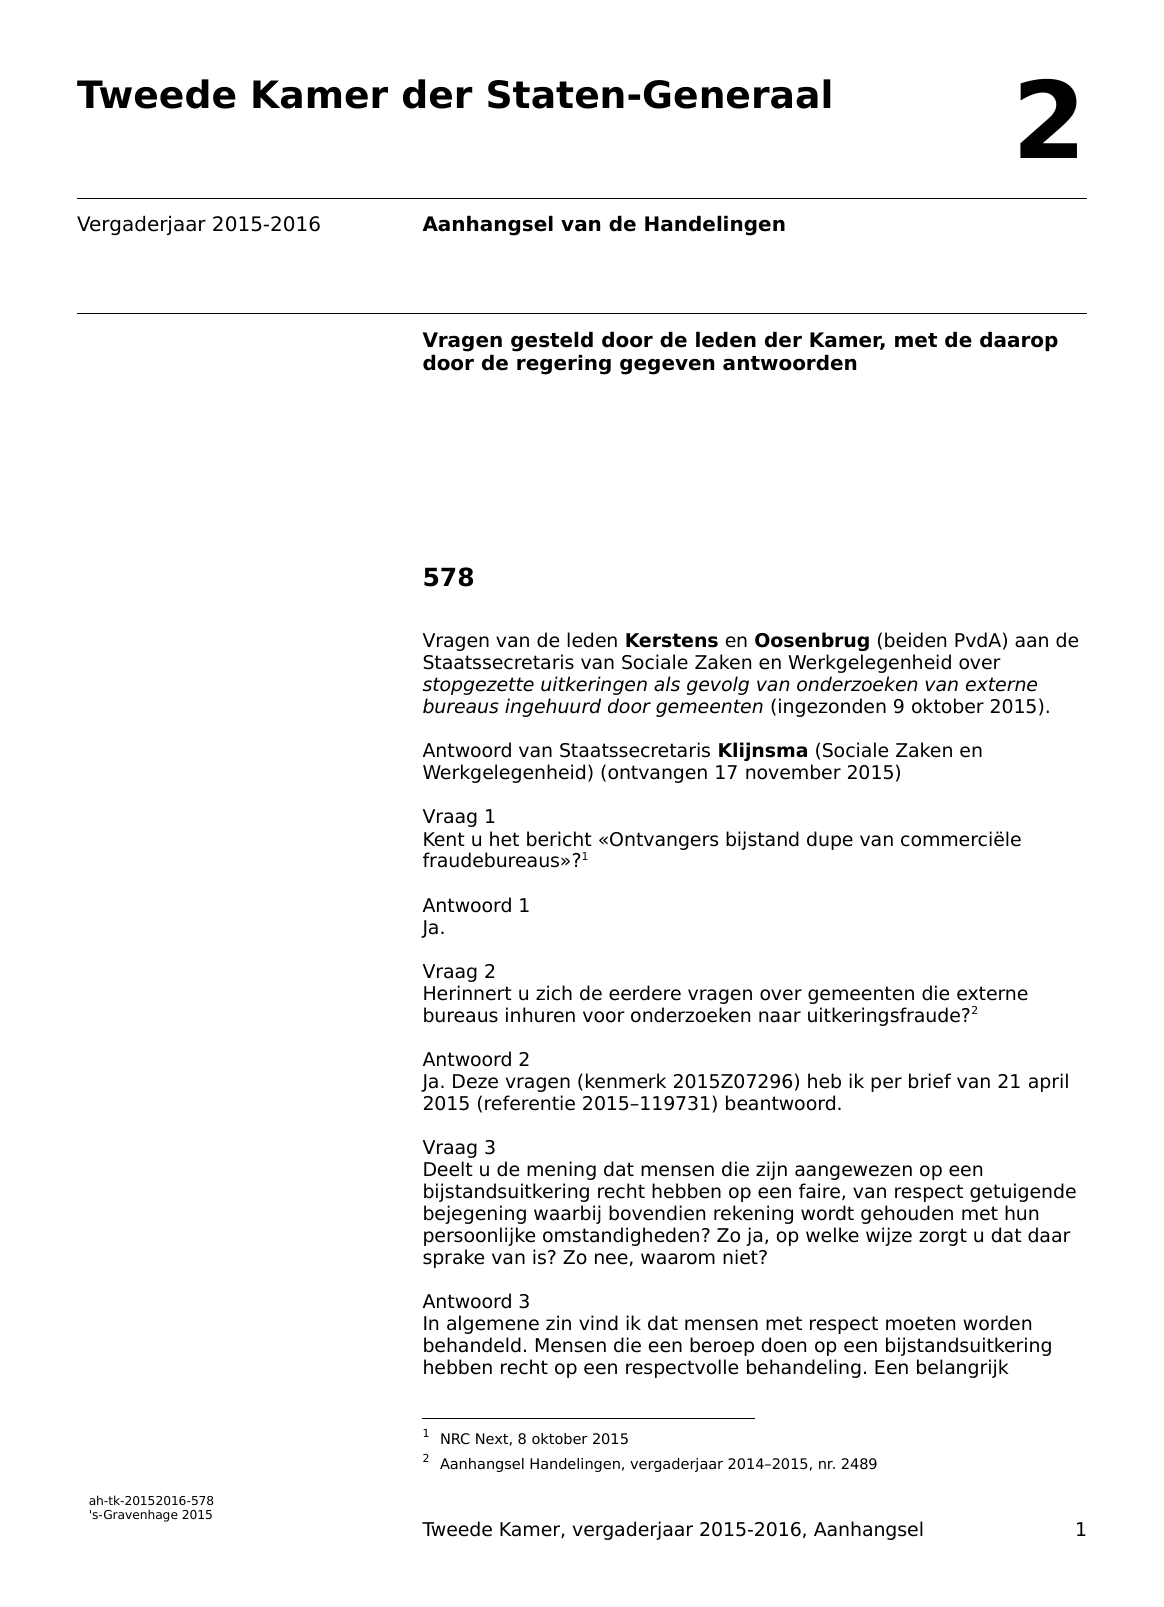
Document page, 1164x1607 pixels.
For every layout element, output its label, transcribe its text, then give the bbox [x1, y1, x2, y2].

text 578 [422, 563, 1087, 592]
table_header Tweede Kamer der Staten-Generaal [77, 59, 886, 198]
table_header 2 [886, 59, 1087, 198]
text Ja. Deze vragen (kenmerk 2015Z07296) heb ik per brief van 21 april 2015 (referentie 2015–119731) beantwoord. [422, 1071, 1087, 1115]
text Antwoord 3 [422, 1291, 1087, 1313]
table_cell Vragen gesteld door de leden der Kamer, met de daarop door de regering gegeven antwoorden [422, 314, 1087, 375]
table_cell [77, 314, 422, 375]
text ah-tk-20152016-578 [88, 1494, 323, 1508]
text Deelt u de mening dat mensen die zijn aangewezen op een bijstandsuitkering recht hebben op een faire, van respect getuigende bejegening waarbij bovendien rekening wordt gehouden met hun persoonlijke omstandigheden? Zo ja, op welke wijze zorgt u dat daar sprake van is? Zo nee, waarom niet? [422, 1159, 1087, 1269]
text Aanhangsel Handelingen, vergaderjaar 2014–2015, nr. 2489 [422, 1452, 1087, 1474]
text Ja. [422, 917, 1087, 938]
text Vragen van de leden Kerstens en Oosenbrug (beiden PvdA) aan de Staatssecretaris van Sociale Zaken en Werkgelegenheid over stopgezette uitkeringen als gevolg van onderzoeken van externe bureaus ingehuurd door gemeenten (ingezonden 9 oktober 2015). [422, 630, 1087, 718]
text Antwoord 1 [422, 894, 1087, 917]
table_cell Vergaderjaar 2015-2016 [77, 199, 422, 313]
table_cell Aanhangsel van de Handelingen [422, 199, 1087, 313]
text Kent u het bericht «Ontvangers bijstand dupe van commerciële fraudebureaus»? [422, 828, 1087, 872]
text Vraag 1 [422, 806, 1087, 828]
text Vraag 3 [422, 1137, 1087, 1159]
text 's-Gravenhage 2015 [88, 1508, 323, 1522]
text Antwoord 2 [422, 1049, 1087, 1071]
text Antwoord van Staatssecretaris Klijnsma (Sociale Zaken en Werkgelegenheid) (ontvangen 17 november 2015) [422, 740, 1087, 784]
text NRC Next, 8 oktober 2015 [422, 1427, 1087, 1449]
text Herinnert u zich de eerdere vragen over gemeenten die externe bureaus inhuren voor onderzoeken naar uitkeringsfraude? [422, 983, 1087, 1027]
text Vraag 2 [422, 961, 1087, 983]
text In algemene zin vind ik dat mensen met respect moeten worden behandeld. Mensen die een beroep doen op een bijstandsuitkering hebben recht op een respectvolle behandeling. Een belangrijk [422, 1313, 1087, 1379]
